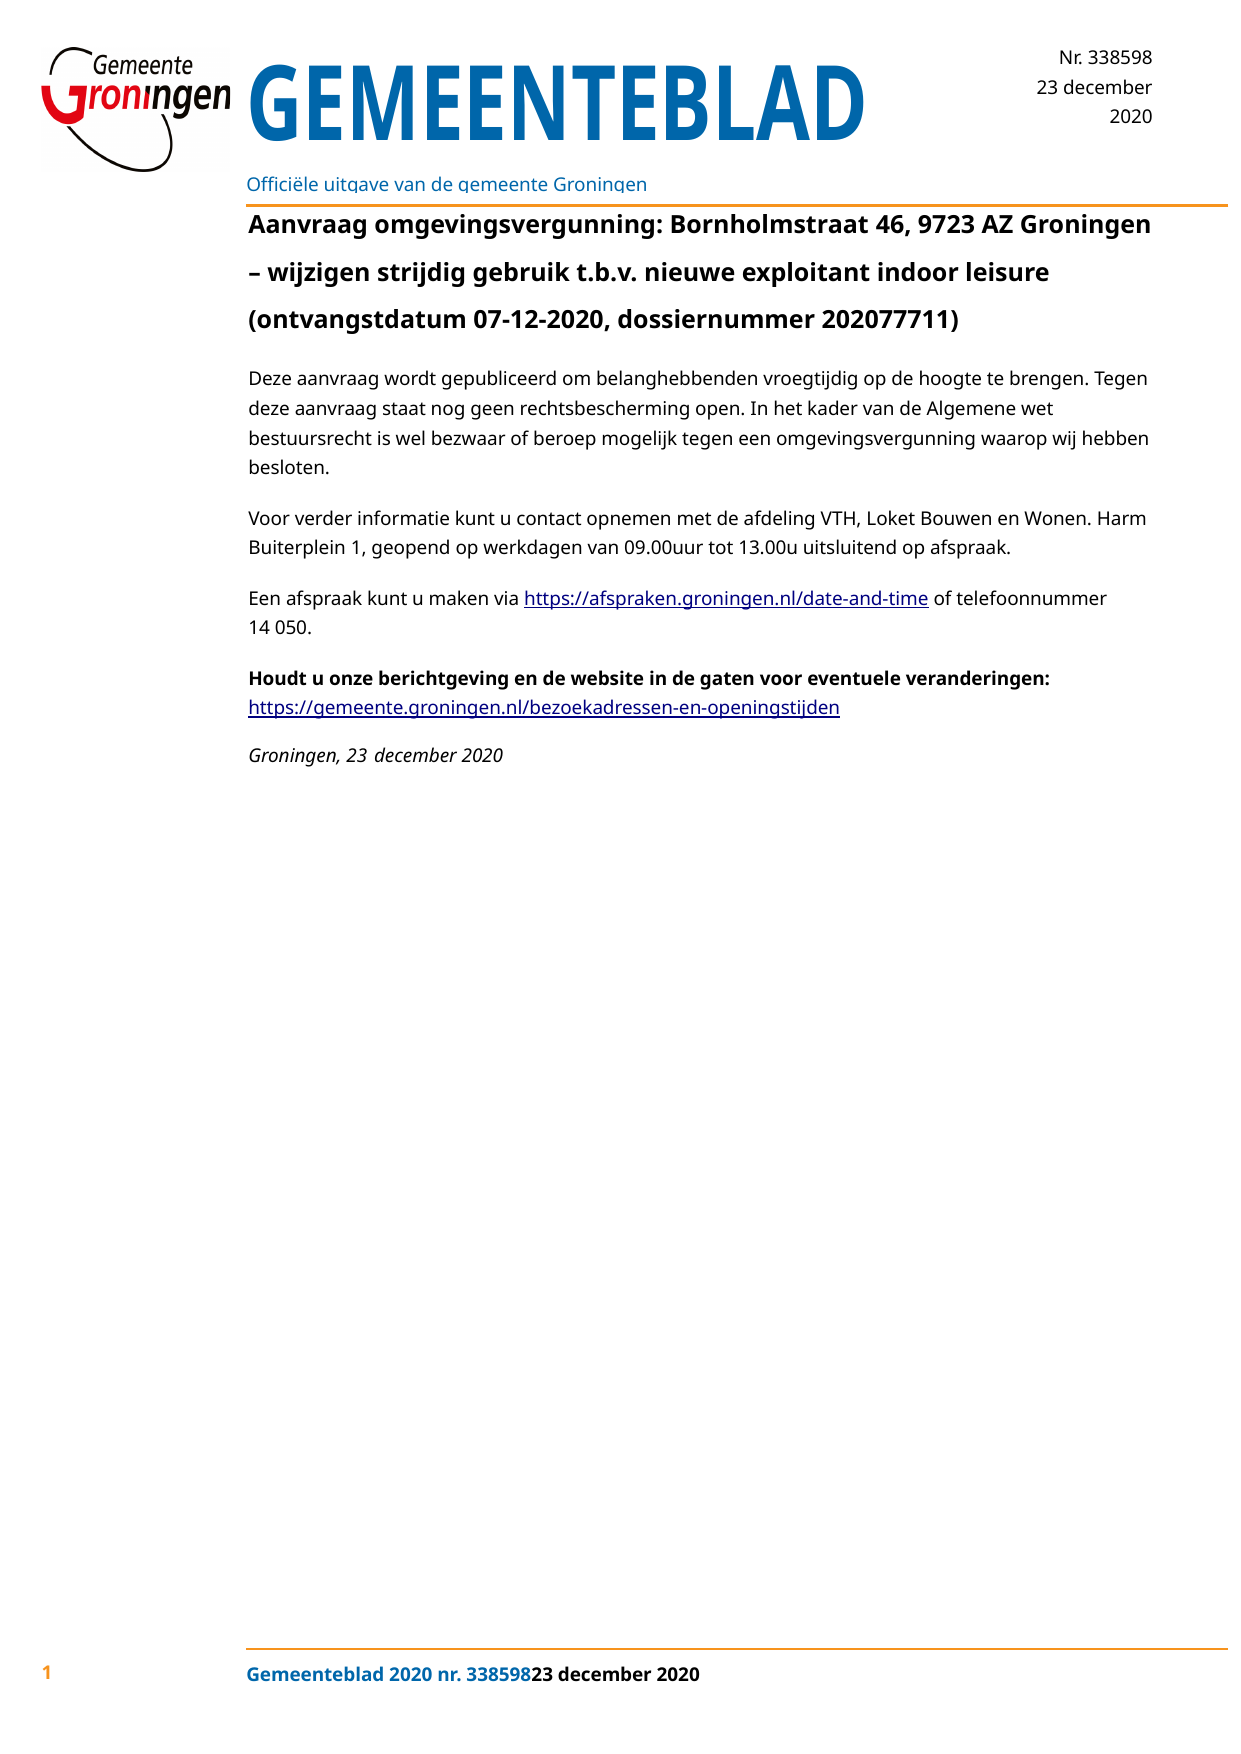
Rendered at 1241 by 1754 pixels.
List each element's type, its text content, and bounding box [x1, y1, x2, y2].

text Een afspraak kunt u maken via https://afspraken.groningen.nl/date-and-time of telefoonnummer 14 050. [248, 585, 1152, 640]
text Aanvraag omgevingsvergunning: Bornholmstraat 46, 9723 AZ Groningen – wijzigen strijdig gebruik t.b.v. nieuwe exploitant indoor leisure (ontvangstdatum 07-12-2020, dossiernummer 202077711) [248, 207, 1152, 336]
text Groningen, 23 december 2020 [248, 742, 1152, 768]
text Voor verder informatie kunt u contact opnemen met de afdeling VTH, Loket Bouwen en Wonen. Harm Buiterplein 1, geopend op werkdagen van 09.00uur tot 13.00u uitsluitend op afspraak. [248, 505, 1152, 560]
text Deze aanvraag wordt gepubliceerd om belanghebbenden vroegtijdig op de hoogte te brengen. Tegen deze aanvraag staat nog geen rechtsbescherming open. In het kader van de Algemene wet bestuursrecht is wel bezwaar of beroep mogelijk tegen een omgevingsvergunning waarop wij hebben besloten. [248, 366, 1152, 480]
text Houdt u onze berichtgeving en de website in de gaten voor eventuele veranderingen: https://gemeente.groningen.nl/bezoekadressen-en-openingstijden [248, 665, 1152, 720]
picture [41, 47, 231, 172]
